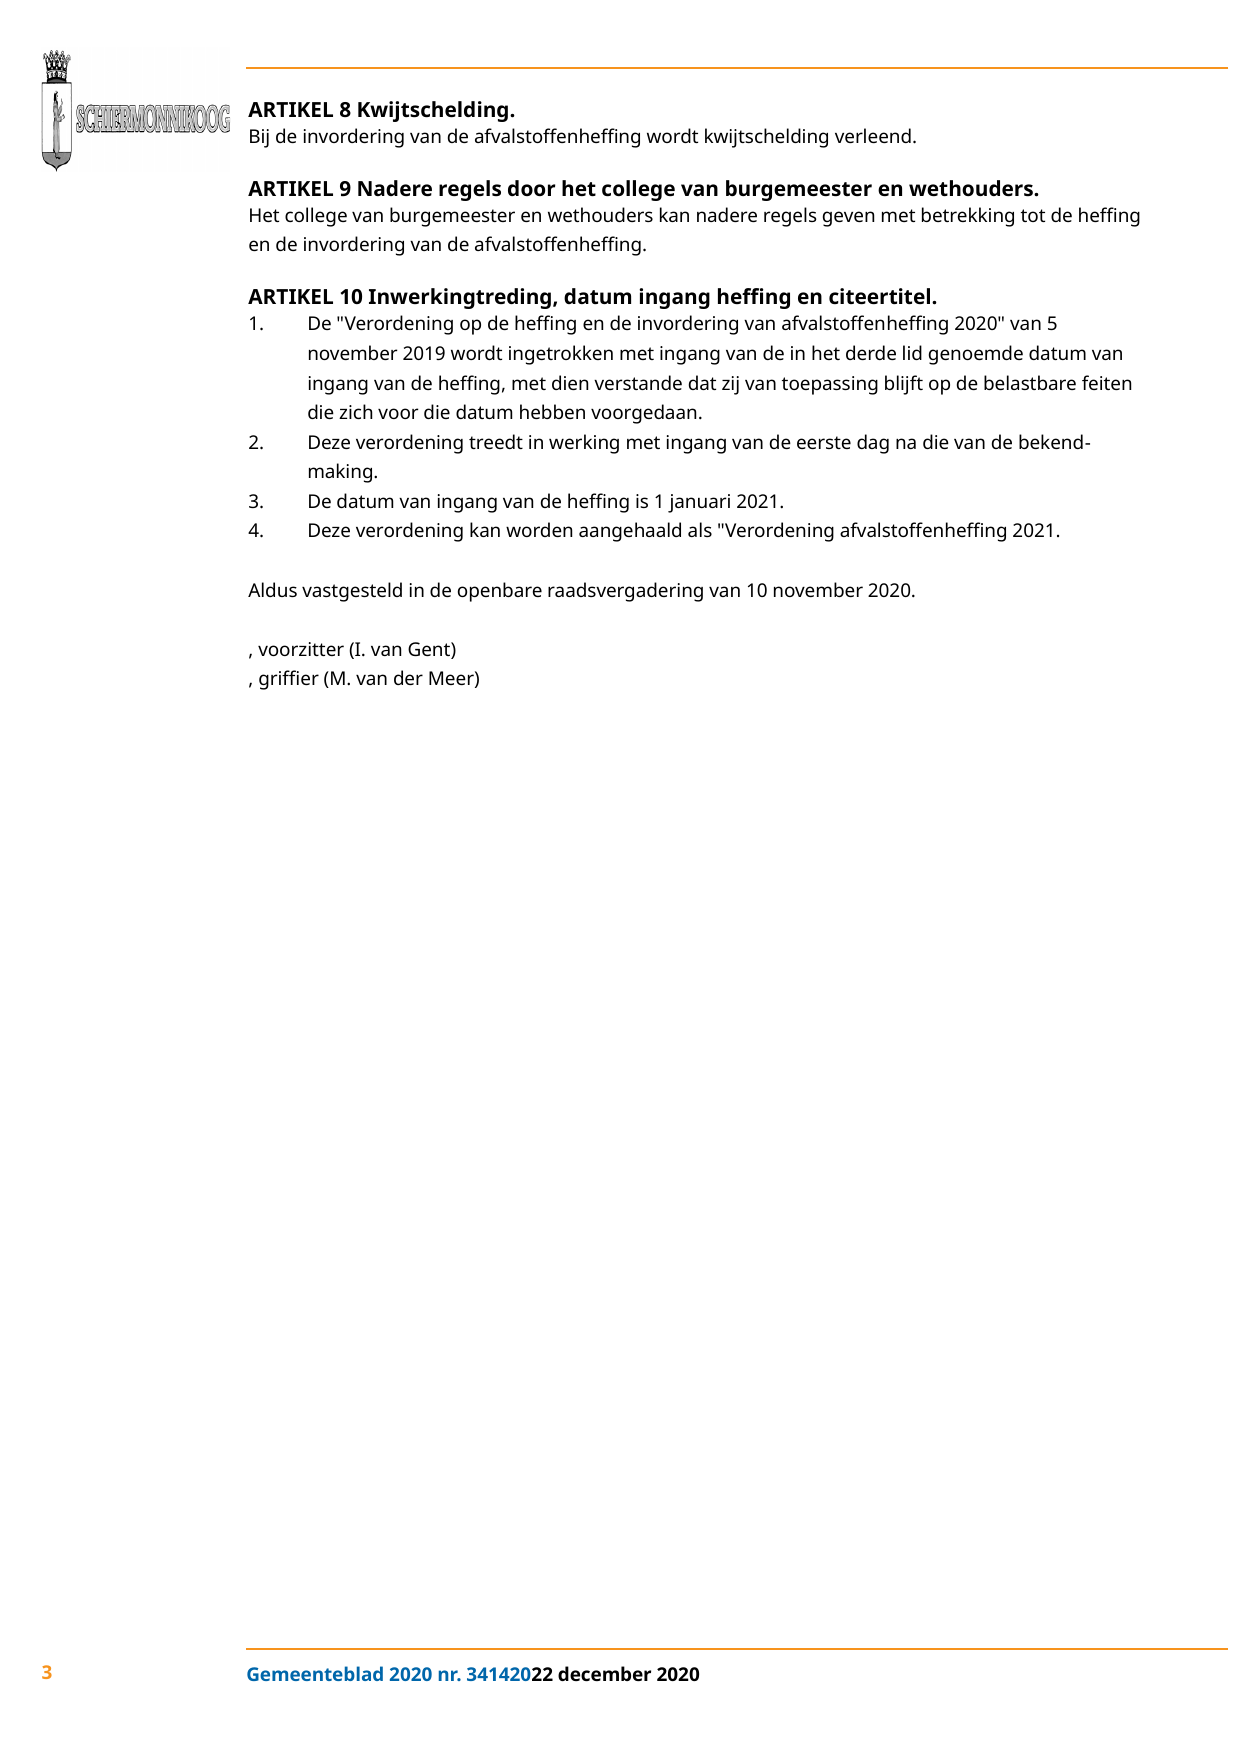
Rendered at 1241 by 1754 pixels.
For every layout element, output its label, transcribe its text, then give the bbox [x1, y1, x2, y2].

text , voorzitter (I. van Gent) [248, 636, 1152, 662]
list De datum van ingang van de heffing is 1 januari 2021. [248, 488, 1152, 514]
text Het college van burgemeester en wethouders kan nadere regels geven met betrekking tot de heffing en de invordering van de afvalstoffenheffing. [248, 202, 1152, 257]
list De "Verordening op de heffing en de invordering van afvalstoffen­heffing 2020" van 5 november 2019 wordt ingetrokken met ingang van de in het derde lid genoemde datum van ingang van de heffing, met dien verstande dat zij van toepassing blijft op de belastbare feiten die zich voor die datum hebben voorgedaan. [248, 311, 1152, 425]
list Deze verordening kan worden aangehaald als "Verordening afvalstoffenheffing 2021. [248, 518, 1152, 543]
text ARTIKEL 8 Kwijtschelding. [248, 95, 1152, 123]
text ARTIKEL 9 Nadere regels door het college van burgemeester en wethouders. [248, 174, 1152, 202]
text ARTIKEL 10 Inwerkingtreding, datum ingang heffing en citeertitel. [248, 282, 1152, 311]
list Deze verordening treedt in werking met ingang van de eerste dag na die van de bekend­making. [248, 429, 1152, 484]
text Bij de invordering van de afvalstoffenheffing wordt kwijtschelding verleend. [248, 123, 1152, 149]
picture [41, 47, 231, 172]
text , griffier (M. van der Meer) [248, 666, 1152, 691]
text Aldus vastgesteld in de openbare raadsvergadering van 10 november 2020. [248, 577, 1152, 602]
